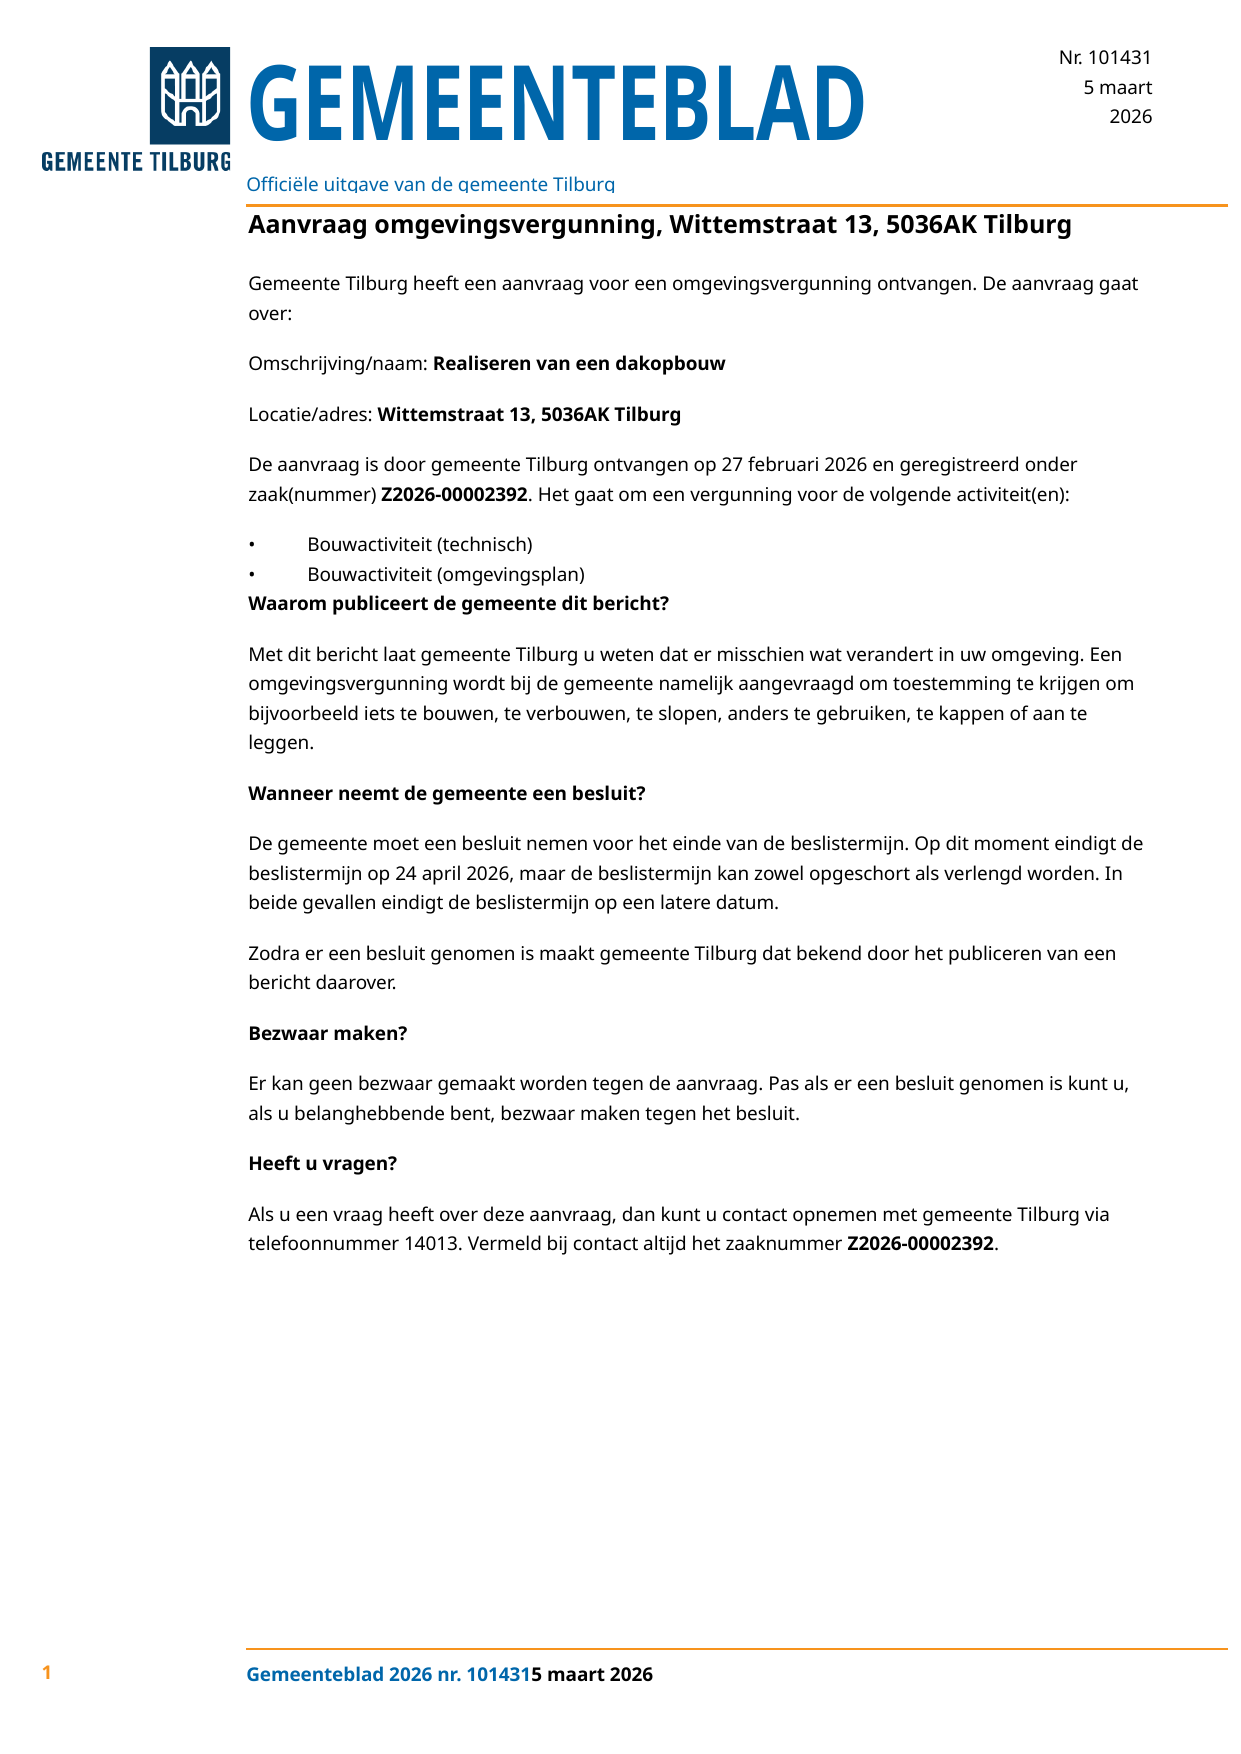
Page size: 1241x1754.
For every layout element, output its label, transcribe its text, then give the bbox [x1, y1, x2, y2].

text Met dit bericht laat gemeente Tilburg u weten dat er misschien wat verandert in uw omgeving. Een omgevingsvergunning wordt bij de gemeente namelijk aangevraagd om toestemming te krijgen om bijvoorbeeld iets te bouwen, te verbouwen, te slopen, anders te gebruiken, te kappen of aan te leggen. [248, 641, 1152, 755]
text Bezwaar maken? [248, 1020, 1152, 1046]
text Gemeente Tilburg heeft een aanvraag voor een omgevingsvergunning ontvangen. De aanvraag gaat over: [248, 270, 1152, 326]
text Zodra er een besluit genomen is maakt gemeente Tilburg dat bekend door het publiceren van een bericht daarover. [248, 940, 1152, 995]
text Er kan geen bezwaar gemaakt worden tegen de aanvraag. Pas als er een besluit genomen is kunt u, als u belanghebbende bent, bezwaar maken tegen het besluit. [248, 1070, 1152, 1126]
list Bouwactiviteit (technisch) [248, 531, 1152, 557]
picture [41, 47, 231, 172]
text Omschrijving/naam: Realiseren van een dakopbouw [248, 350, 1152, 376]
text De aanvraag is door gemeente Tilburg ontvangen op 27 februari 2026 en geregistreerd onder zaak(nummer) Z2026-00002392. Het gaat om een vergunning voor de volgende activiteit(en): [248, 451, 1152, 506]
text Aanvraag omgevingsvergunning, Wittemstraat 13, 5036AK Tilburg [248, 207, 1152, 241]
text Waarom publiceert de gemeente dit bericht? [248, 590, 1152, 616]
list Bouwactiviteit (omgevingsplan) [248, 561, 1152, 586]
text Wanneer neemt de gemeente een besluit? [248, 780, 1152, 806]
text Locatie/adres: Wittemstraat 13, 5036AK Tilburg [248, 401, 1152, 426]
text De gemeente moet een besluit nemen voor het einde van de beslistermijn. Op dit moment eindigt de beslistermijn op 24 april 2026, maar de beslistermijn kan zowel opgeschort als verlengd worden. In beide gevallen eindigt de beslistermijn op een latere datum. [248, 830, 1152, 915]
text Heeft u vragen? [248, 1150, 1152, 1176]
text Als u een vraag heeft over deze aanvraag, dan kunt u contact opnemen met gemeente Tilburg via telefoonnummer 14013. Vermeld bij contact altijd het zaaknummer Z2026-00002392. [248, 1201, 1152, 1256]
